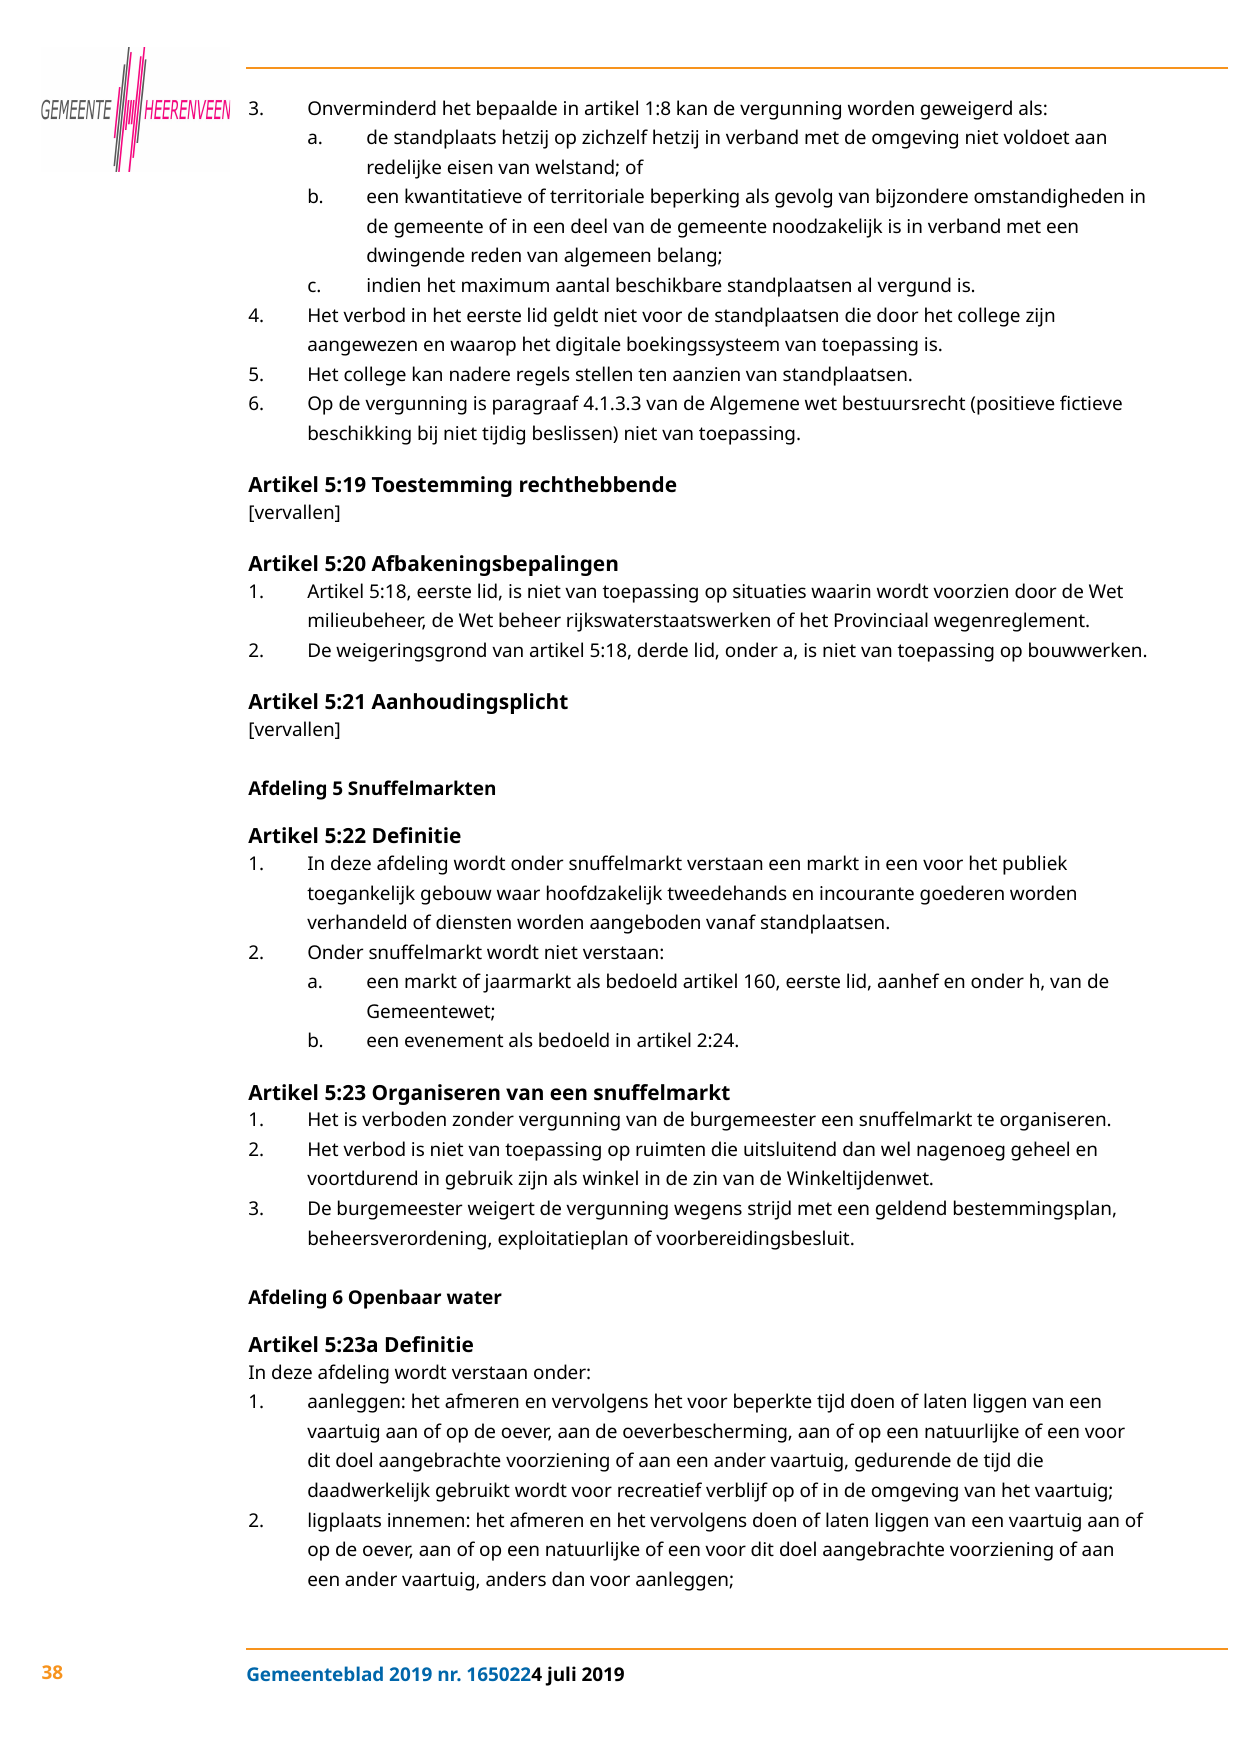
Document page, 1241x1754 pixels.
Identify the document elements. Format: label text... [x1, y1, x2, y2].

list Het college kan nadere regels stellen ten aanzien van standplaatsen. [248, 361, 1152, 387]
list In deze afdeling wordt onder snuffelmarkt verstaan een markt in een voor het publiek toegankelijk gebouw waar hoofdzakelijk tweedehands en incourante goederen worden verhandeld of diensten worden aangeboden vanaf standplaatsen. [248, 850, 1152, 935]
picture [41, 47, 231, 172]
list Op de vergunning is paragraaf 4.1.3.3 van de Algemene wet bestuursrecht (positieve fictieve beschikking bij niet tijdig beslissen) niet van toepassing. [248, 391, 1152, 446]
text Artikel 5:20 Afbakeningsbepalingen [248, 549, 1152, 578]
list Het is verboden zonder vergunning van de burgemeester een snuffelmarkt te organiseren. [248, 1106, 1152, 1132]
text Afdeling 6 Openbaar water [248, 1284, 1152, 1310]
list een kwantitatieve of territoriale beperking als gevolg van bijzondere omstandigheden in de gemeente of in een deel van de gemeente noodzakelijk is in verband met een dwingende reden van algemeen belang; [307, 183, 1152, 268]
text Artikel 5:23a Definitie [248, 1331, 1152, 1359]
list Artikel 5:18, eerste lid, is niet van toepassing op situaties waarin wordt voorzien door de Wet milieubeheer, de Wet beheer rijkswaterstaatswerken of het Provinciaal wegenreglement. [248, 578, 1152, 633]
list aanleggen: het afmeren en vervolgens het voor beperkte tijd doen of laten liggen van een vaartuig aan of op de oever, aan de oeverbescherming, aan of op een natuurlijke of een voor dit doel aangebrachte voorziening of aan een ander vaartuig, gedurende de tijd die daadwerkelijk gebruikt wordt voor recreatief verblijf op of in de omgeving van het vaartuig; [248, 1388, 1152, 1503]
list de standplaats hetzij op zichzelf hetzij in verband met de omgeving niet voldoet aan redelijke eisen van welstand; of [307, 124, 1152, 180]
text Afdeling 5 Snuffelmarkten [248, 775, 1152, 801]
list een evenement als bedoeld in artikel 2:24. [307, 1028, 1152, 1053]
list ligplaats innemen: het afmeren en het vervolgens doen of laten liggen van een vaartuig aan of op de oever, aan of op een natuurlijke of een voor dit doel aangebrachte voorziening of aan een ander vaartuig, anders dan voor aanleggen; [248, 1507, 1152, 1592]
list Onverminderd het bepaalde in artikel 1:8 kan de vergunning worden geweigerd als: [248, 95, 1152, 121]
text Artikel 5:22 Definitie [248, 822, 1152, 850]
list De burgemeester weigert de vergunning wegens strijd met een geldend bestemmingsplan, beheersverordening, exploitatieplan of voorbereidingsbesluit. [248, 1195, 1152, 1251]
text Artikel 5:23 Organiseren van een snuffelmarkt [248, 1078, 1152, 1106]
list Het verbod in het eerste lid geldt niet voor de standplaatsen die door het college zijn aangewezen en waarop het digitale boekingssysteem van toepassing is. [248, 302, 1152, 357]
list een markt of jaarmarkt als bedoeld artikel 160, eerste lid, aanhef en onder h, van de Gemeentewet; [307, 968, 1152, 1024]
text [vervallen] [248, 499, 1152, 525]
text Artikel 5:21 Aanhoudingsplicht [248, 687, 1152, 716]
list Onder snuffelmarkt wordt niet verstaan: [248, 939, 1152, 964]
text Artikel 5:19 Toestemming rechthebbende [248, 471, 1152, 499]
text In deze afdeling wordt verstaan onder: [248, 1359, 1152, 1385]
text [vervallen] [248, 716, 1152, 742]
list Het verbod is niet van toepassing op ruimten die uitsluitend dan wel nagenoeg geheel en voortdurend in gebruik zijn als winkel in de zin van de Winkeltijdenwet. [248, 1136, 1152, 1191]
list indien het maximum aantal beschikbare standplaatsen al vergund is. [307, 272, 1152, 298]
list De weigeringsgrond van artikel 5:18, derde lid, onder a, is niet van toepassing op bouwwerken. [248, 637, 1152, 663]
